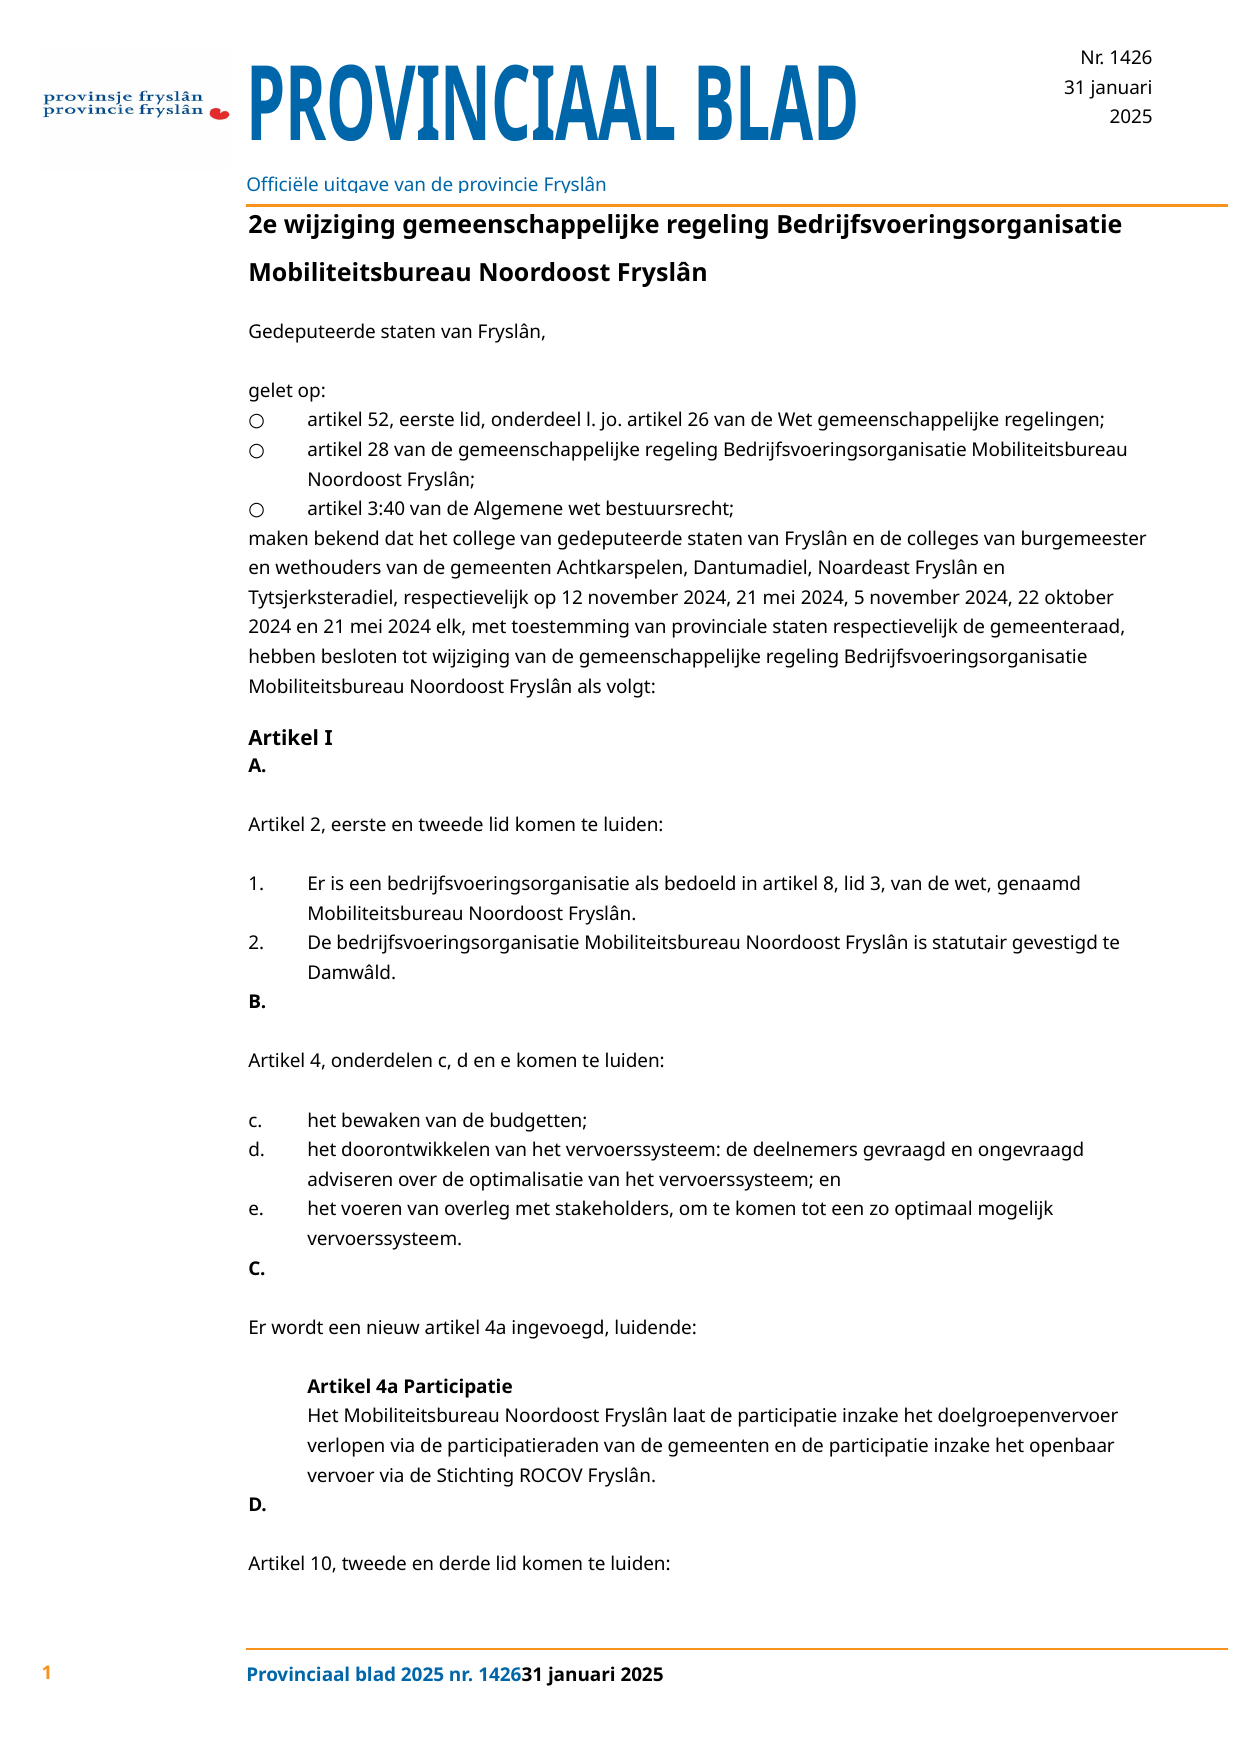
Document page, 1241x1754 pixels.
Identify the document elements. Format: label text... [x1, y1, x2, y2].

text Gedeputeerde staten van Fryslân, [248, 318, 1152, 344]
text 2e wijziging gemeenschappelijke regeling Bedrijfsvoeringsorganisatie Mobiliteitsbureau Noordoost Fryslân [248, 207, 1152, 288]
list artikel 28 van de gemeenschappelijke regeling Bedrijfsvoeringsorganisatie Mobiliteitsbureau Noordoost Fryslân; [248, 436, 1152, 492]
text D. [248, 1491, 1152, 1517]
list het doorontwikkelen van het vervoerssysteem: de deelnemers gevraagd en ongevraagd adviseren over de optimalisatie van het vervoerssysteem; en [248, 1136, 1152, 1192]
text A. [248, 752, 1152, 777]
text Artikel 10, tweede en derde lid komen te luiden: [248, 1551, 1152, 1576]
list het voeren van overleg met stakeholders, om te komen tot een zo optimaal mogelijk vervoerssysteem. [248, 1196, 1152, 1251]
text Artikel I [248, 723, 1152, 752]
list artikel 52, eerste lid, onderdeel l. jo. artikel 26 van de Wet gemeenschappelijke regelingen; [248, 407, 1152, 432]
text C. [248, 1255, 1152, 1280]
text B. [248, 988, 1152, 1014]
list De bedrijfsvoeringsorganisatie Mobiliteitsbureau Noordoost Fryslân is statutair gevestigd te Damwâld. [248, 929, 1152, 984]
list Het Mobiliteitsbureau Noordoost Fryslân laat de participatie inzake het doelgroepenvervoer verlopen via de participatieraden van de gemeenten en de participatie inzake het openbaar vervoer via de Stichting ROCOV Fryslân. [248, 1403, 1152, 1487]
text maken bekend dat het college van gedeputeerde staten van Fryslân en de colleges van burgemeester en wethouders van de gemeenten Achtkarspelen, Dantumadiel, Noardeast Fryslân en Tytsjerksteradiel, respectievelijk op 12 november 2024, 21 mei 2024, 5 november 2024, 22 oktober 2024 en 21 mei 2024 elk, met toestemming van provinciale staten respectievelijk de gemeenteraad, hebben besloten tot wijziging van de gemeenschappelijke regeling Bedrijfsvoeringsorganisatie Mobiliteitsbureau Noordoost Fryslân als volgt: [248, 525, 1152, 699]
picture [41, 47, 231, 172]
list artikel 3:40 van de Algemene wet bestuursrecht; [248, 495, 1152, 521]
list het bewaken van de budgetten; [248, 1107, 1152, 1132]
text Er wordt een nieuw artikel 4a ingevoegd, luidende: [248, 1314, 1152, 1339]
list Er is een bedrijfsvoeringsorganisatie als bedoeld in artikel 8, lid 3, van de wet, genaamd Mobiliteitsbureau Noordoost Fryslân. [248, 870, 1152, 925]
text gelet op: [248, 377, 1152, 403]
list Artikel 4a Participatie [248, 1373, 1152, 1399]
text Artikel 4, onderdelen c, d en e komen te luiden: [248, 1048, 1152, 1073]
text Artikel 2, eerste en tweede lid komen te luiden: [248, 811, 1152, 837]
